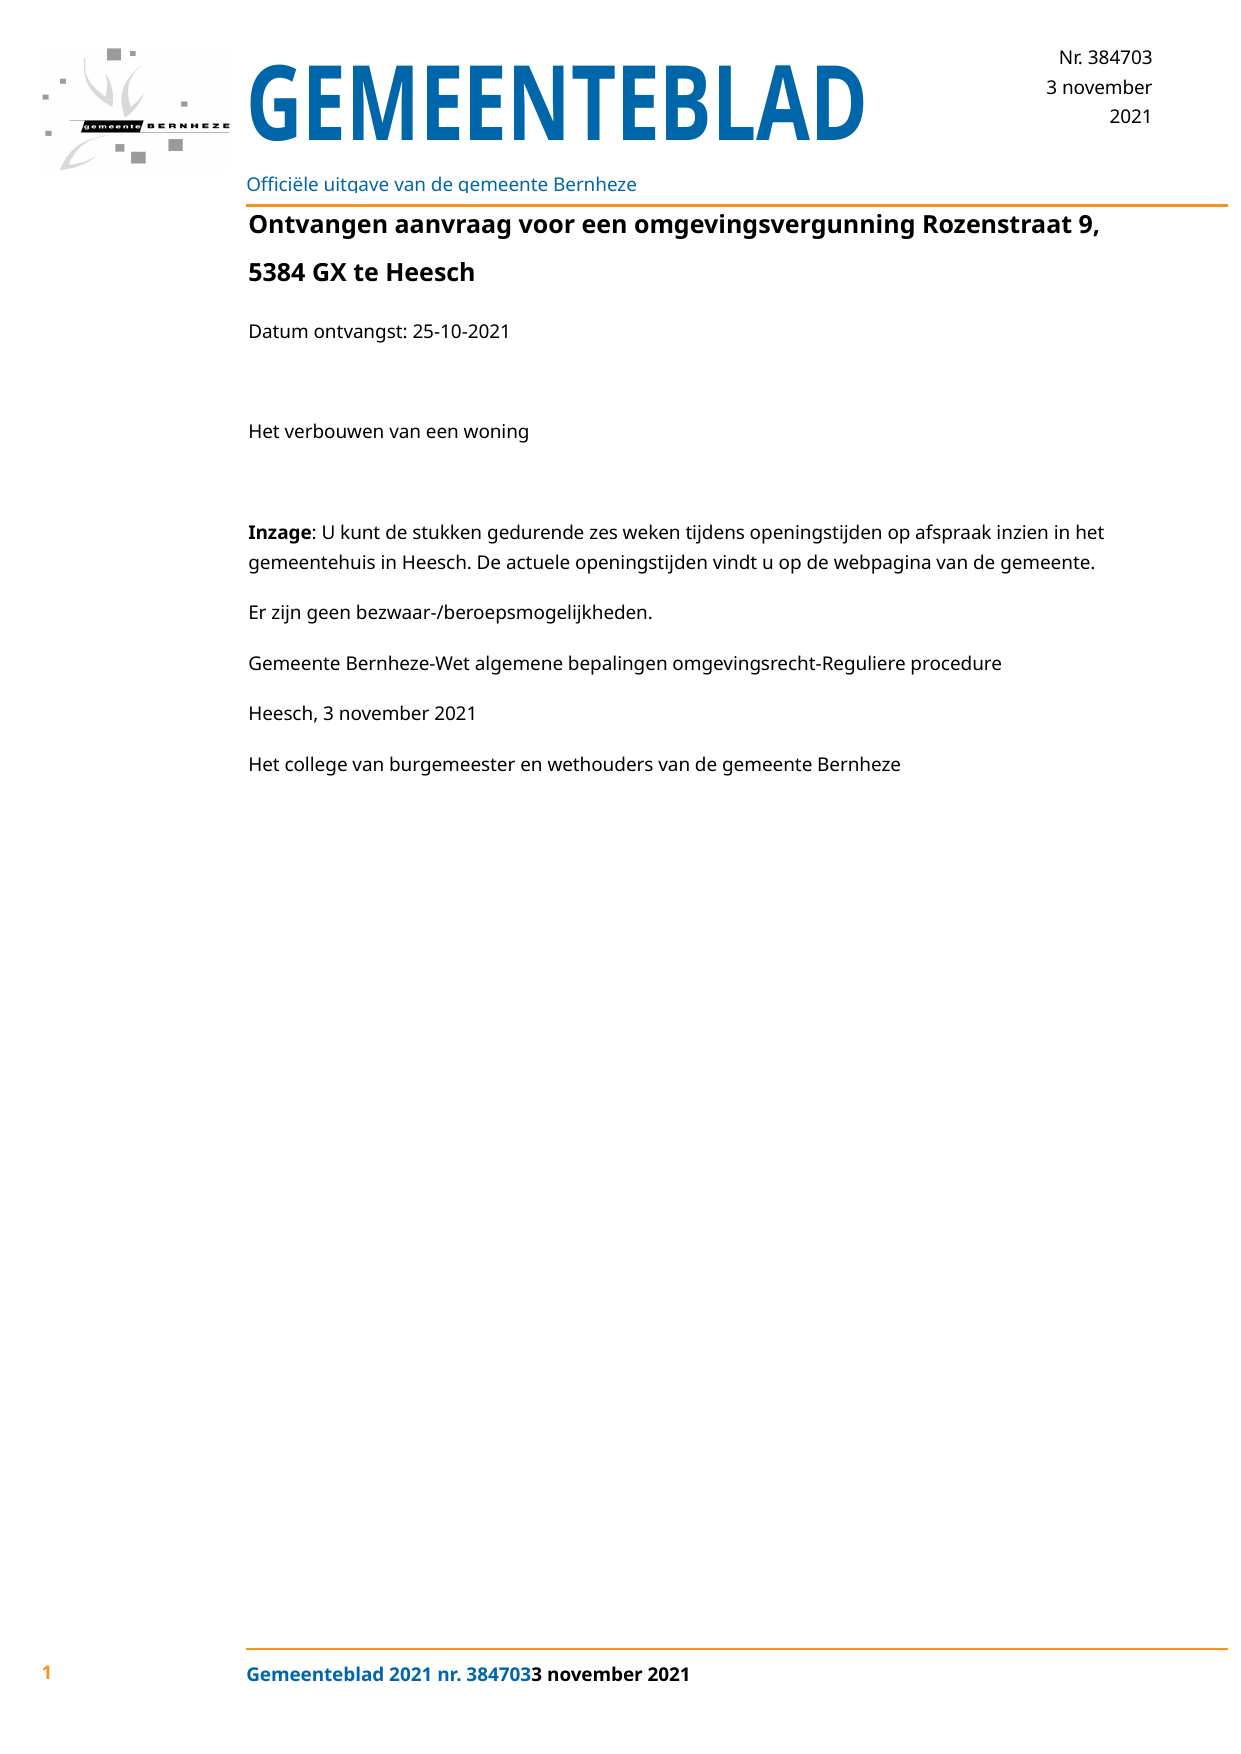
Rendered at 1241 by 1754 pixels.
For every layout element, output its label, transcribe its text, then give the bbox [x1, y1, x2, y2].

text Datum ontvangst: 25-10-2021 [248, 318, 1152, 344]
text Het verbouwen van een woning [248, 419, 1152, 444]
text Inzage: U kunt de stukken gedurende zes weken tijdens openingstijden op afspraak inzien in het gemeentehuis in Heesch. De actuele openingstijden vindt u op de webpagina van de gemeente. [248, 519, 1152, 575]
text Het college van burgemeester en wethouders van de gemeente Bernheze [248, 751, 1152, 777]
text Heesch, 3 november 2021 [248, 700, 1152, 726]
picture [41, 47, 231, 172]
text Gemeente Bernheze-Wet algemene bepalingen omgevingsrecht-Reguliere procedure [248, 650, 1152, 676]
text Er zijn geen bezwaar-/beroepsmogelijkheden. [248, 599, 1152, 625]
text Ontvangen aanvraag voor een omgevingsvergunning Rozenstraat 9, 5384 GX te Heesch [248, 207, 1152, 288]
